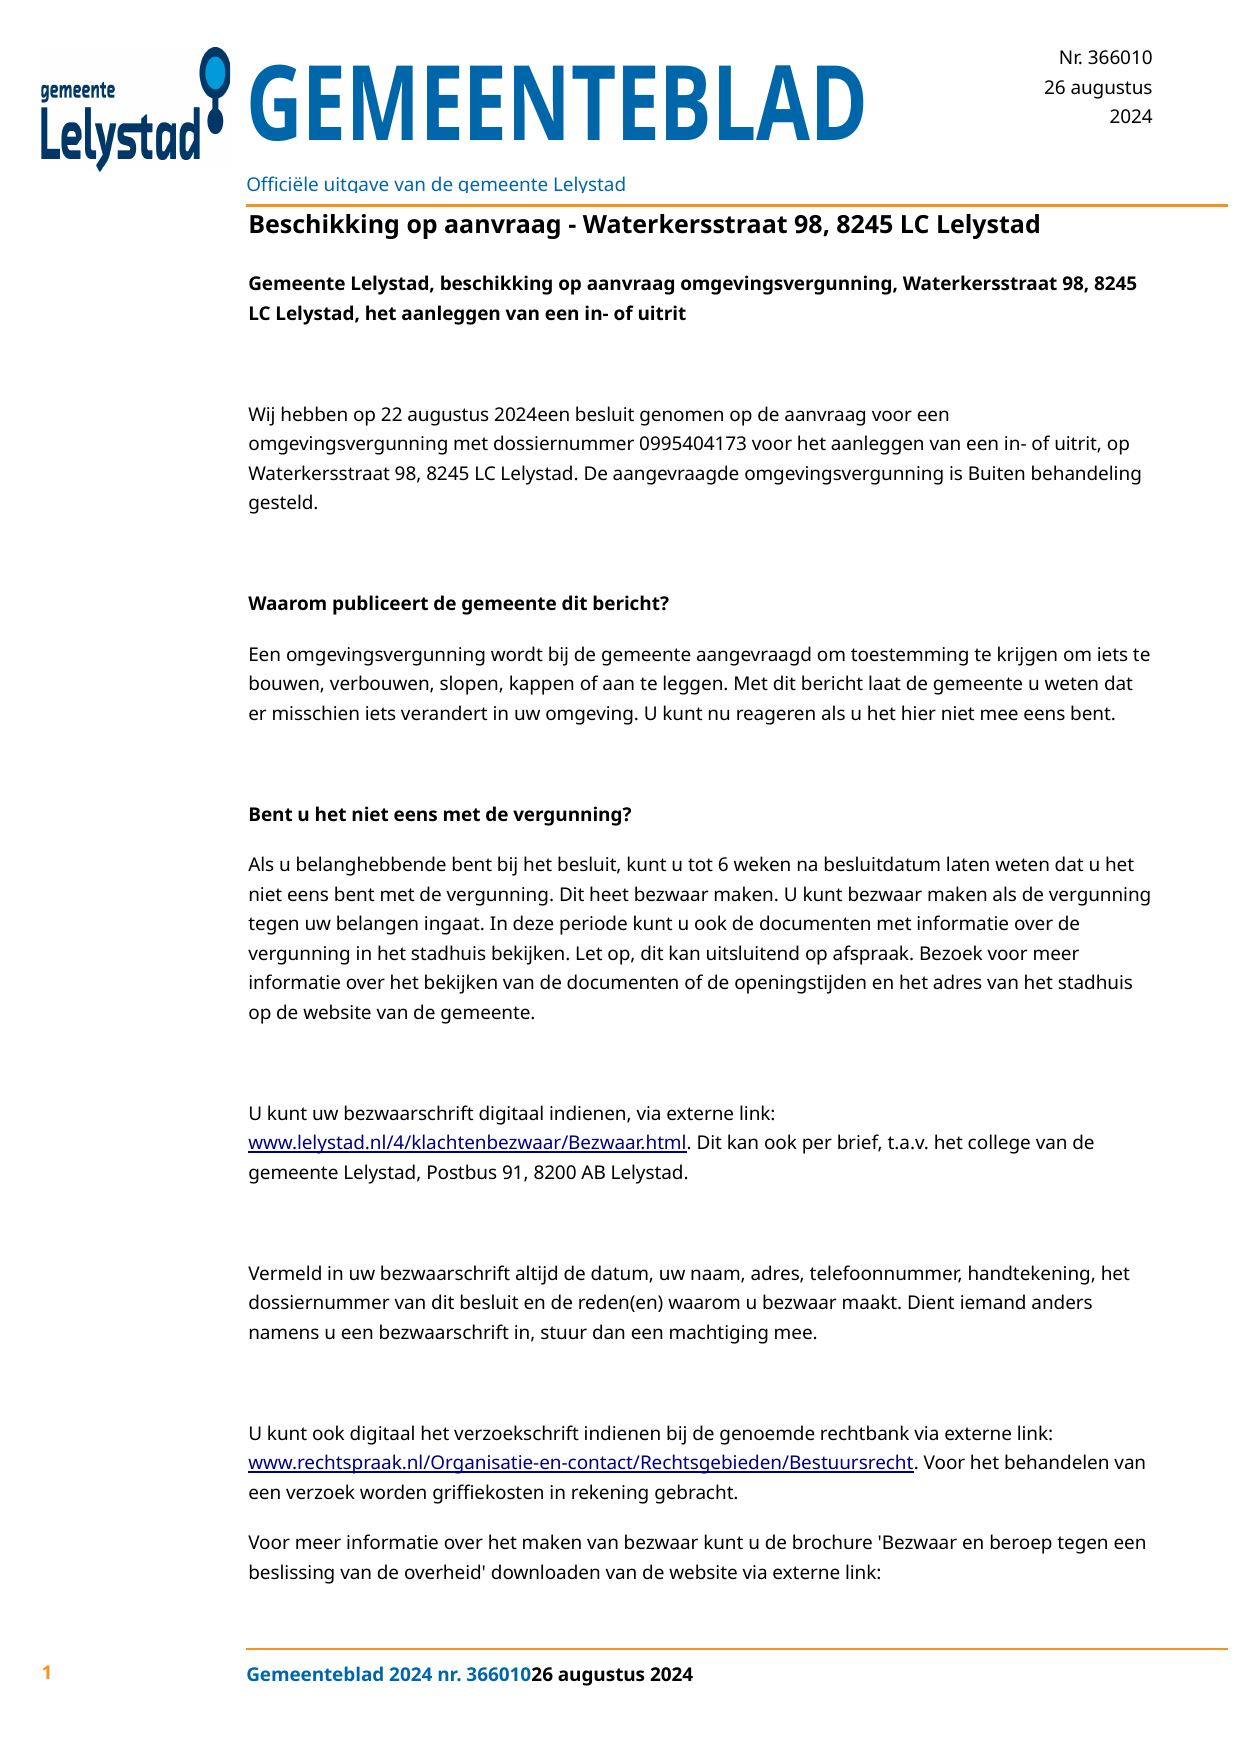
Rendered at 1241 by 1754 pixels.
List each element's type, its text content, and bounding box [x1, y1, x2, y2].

text Wij hebben op 22 augustus 2024een besluit genomen op de aanvraag voor een omgevingsvergunning met dossiernummer 0995404173 voor het aanleggen van een in- of uitrit, op Waterkersstraat 98, 8245 LC Lelystad. De aangevraagde omgevingsvergunning is Buiten behandeling gesteld. [248, 401, 1152, 515]
text Bent u het niet eens met de vergunning? [248, 801, 1152, 826]
picture [41, 47, 231, 172]
text Vermeld in uw bezwaarschrift altijd de datum, uw naam, adres, telefoonnummer, handtekening, het dossiernummer van dit besluit en de reden(en) waarom u bezwaar maakt. Dient iemand anders namens u een bezwaarschrift in, stuur dan een machtiging mee. [248, 1260, 1152, 1345]
text Als u belanghebbende bent bij het besluit, kunt u tot 6 weken na besluitdatum laten weten dat u het niet eens bent met de vergunning. Dit heet bezwaar maken. U kunt bezwaar maken als de vergunning tegen uw belangen ingaat. In deze periode kunt u ook de documenten met informatie over de vergunning in het stadhuis bekijken. Let op, dit kan uitsluitend op afspraak. Bezoek voor meer informatie over het bekijken van de documenten of de openingstijden en het adres van het stadhuis op de website van de gemeente. [248, 851, 1152, 1025]
text Beschikking op aanvraag - Waterkersstraat 98, 8245 LC Lelystad [248, 207, 1152, 241]
text Een omgevingsvergunning wordt bij de gemeente aangevraagd om toestemming te krijgen om iets te bouwen, verbouwen, slopen, kappen of aan te leggen. Met dit bericht laat de gemeente u weten dat er misschien iets verandert in uw omgeving. U kunt nu reageren als u het hier niet mee eens bent. [248, 641, 1152, 726]
text Gemeente Lelystad, beschikking op aanvraag omgevingsvergunning, Waterkersstraat 98, 8245 LC Lelystad, het aanleggen van een in- of uitrit [248, 270, 1152, 326]
text U kunt uw bezwaarschrift digitaal indienen, via externe link: www.lelystad.nl/4/klachtenbezwaar/Bezwaar.html. Dit kan ook per brief, t.a.v. het college van de gemeente Lelystad, Postbus 91, 8200 AB Lelystad. [248, 1100, 1152, 1185]
text Waarom publiceert de gemeente dit bericht? [248, 590, 1152, 616]
text U kunt ook digitaal het verzoekschrift indienen bij de genoemde rechtbank via externe link: www.rechtspraak.nl/Organisatie-en-contact/Rechtsgebieden/Bestuursrecht. Voor het behandelen van een verzoek worden griffiekosten in rekening gebracht. [248, 1420, 1152, 1505]
text Voor meer informatie over het maken van bezwaar kunt u de brochure 'Bezwaar en beroep tegen een beslissing van de overheid' downloaden van de website via externe link: [248, 1529, 1152, 1585]
